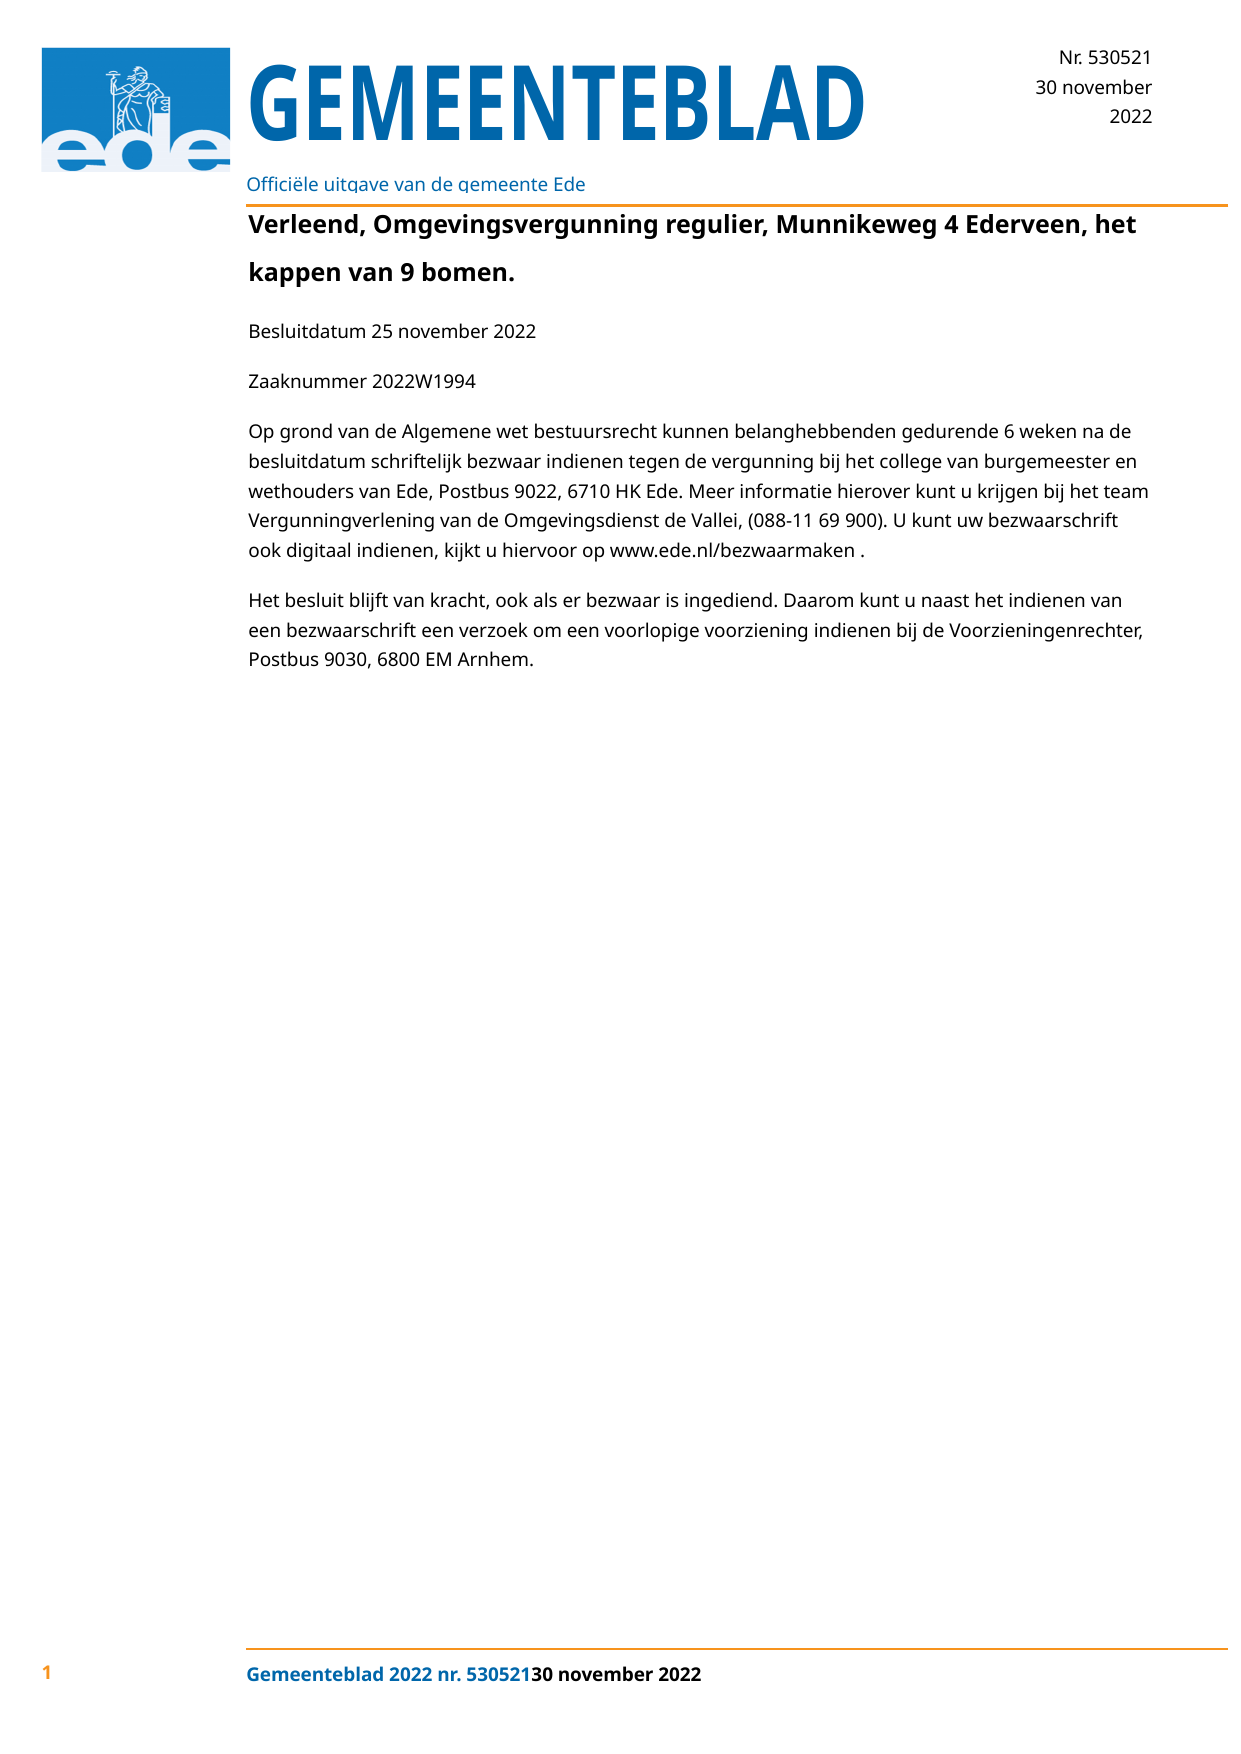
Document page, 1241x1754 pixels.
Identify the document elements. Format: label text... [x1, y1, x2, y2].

text Besluitdatum 25 november 2022 [248, 318, 1152, 344]
text Op grond van de Algemene wet bestuursrecht kunnen belanghebbenden gedurende 6 weken na de besluitdatum schriftelijk bezwaar indienen tegen de vergunning bij het college van burgemeester en wethouders van Ede, Postbus 9022, 6710 HK Ede. Meer informatie hierover kunt u krijgen bij het team Vergunningverlening van de Omgevingsdienst de Vallei, (088-11 69 900). U kunt uw bezwaarschrift ook digitaal indienen, kijkt u hiervoor op www.ede.nl/bezwaarmaken . [248, 419, 1152, 563]
text Verleend, Omgevingsvergunning regulier, Munnikeweg 4 Ederveen, het kappen van 9 bomen. [248, 207, 1152, 288]
text Zaaknummer 2022W1994 [248, 368, 1152, 394]
picture [41, 47, 231, 172]
text Het besluit blijft van kracht, ook als er bezwaar is ingediend. Daarom kunt u naast het indienen van een bezwaarschrift een verzoek om een voorlopige voorziening indienen bij de Voorzieningenrechter, Postbus 9030, 6800 EM Arnhem. [248, 587, 1152, 672]
